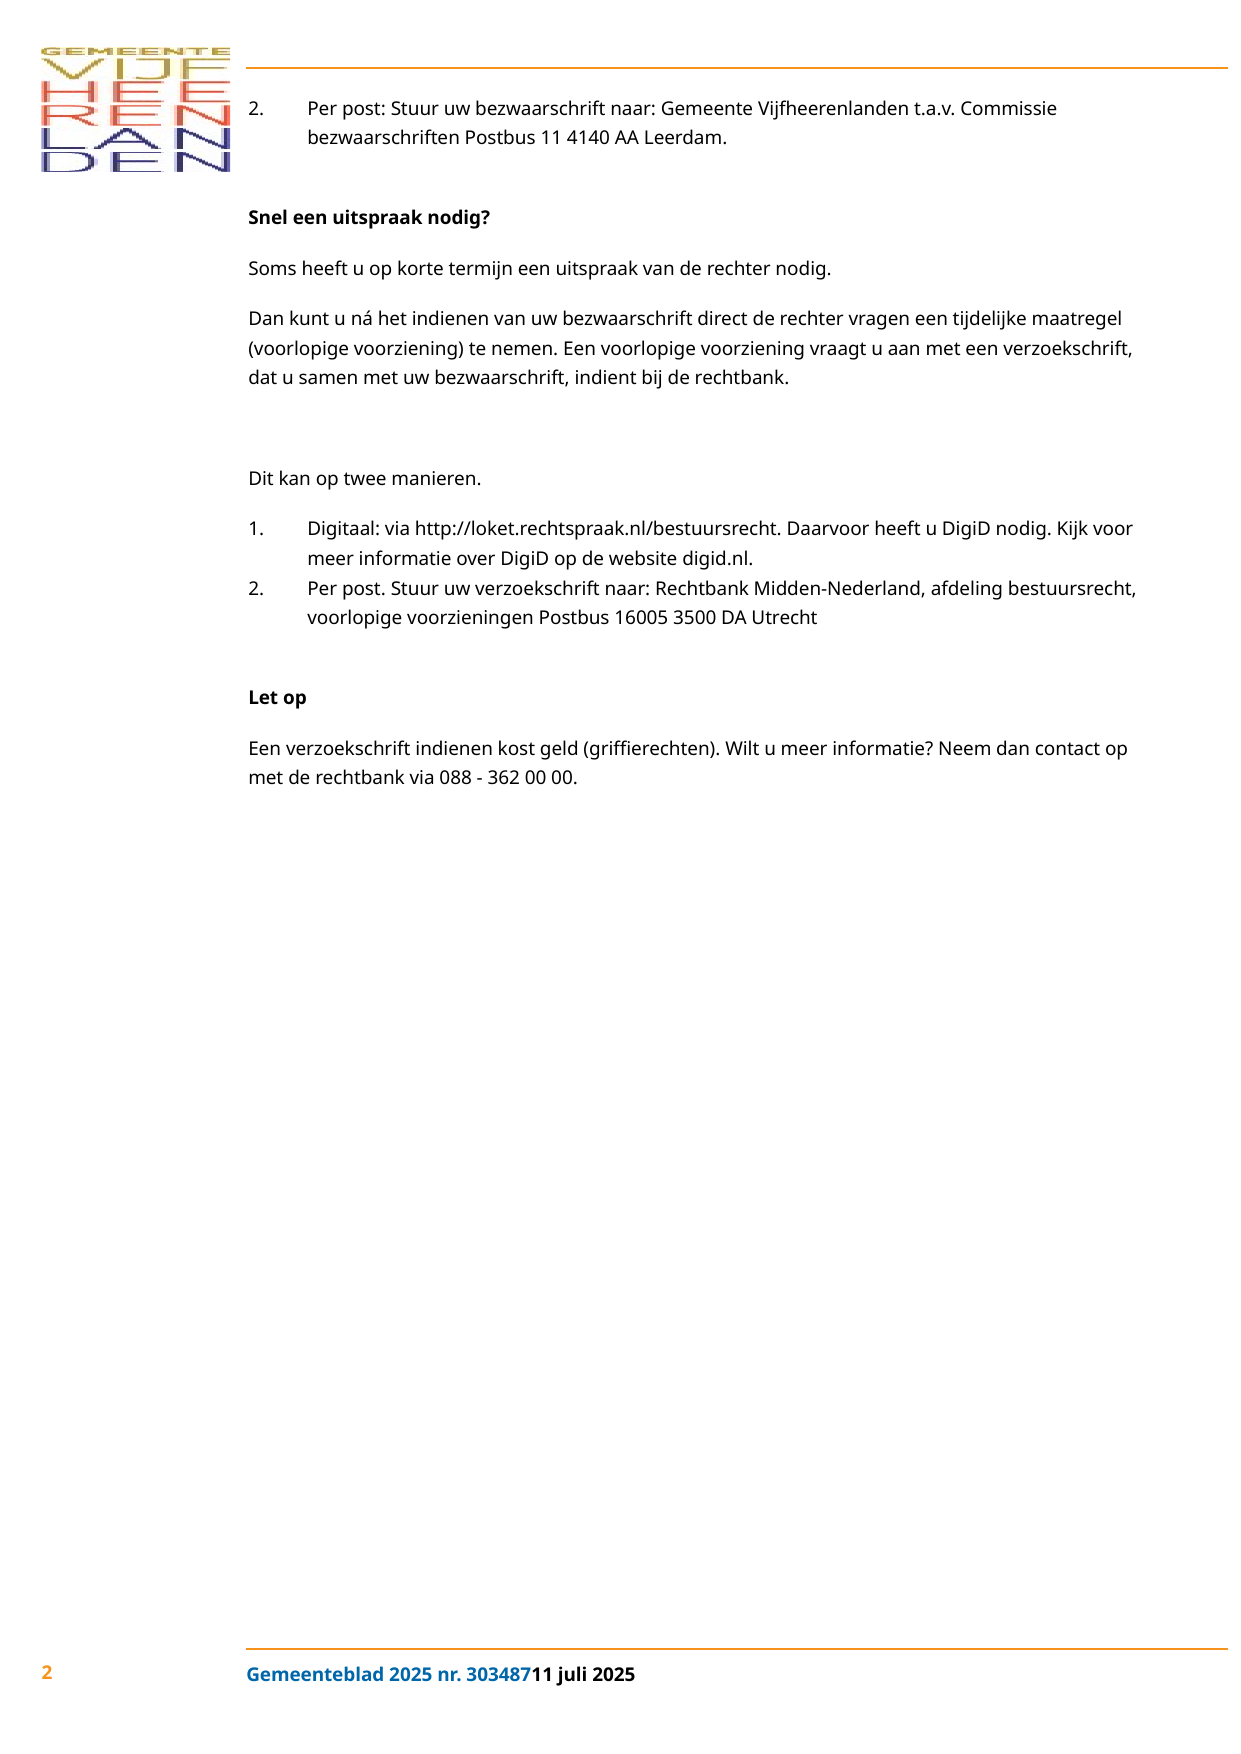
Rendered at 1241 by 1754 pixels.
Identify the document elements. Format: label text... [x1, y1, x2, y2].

text Let op [248, 684, 1152, 710]
list Per post: Stuur uw bezwaarschrift naar: Gemeente Vijfheerenlanden t.a.v. Commissie bezwaarschriften Postbus 11 4140 AA Leerdam. [248, 95, 1152, 150]
list Per post. Stuur uw verzoekschrift naar: Rechtbank Midden-Nederland, afdeling bestuursrecht, voorlopige voorzieningen Postbus 16005 3500 DA Utrecht [248, 575, 1152, 630]
text Snel een uitspraak nodig? [248, 204, 1152, 230]
picture [41, 47, 231, 172]
list Digitaal: via http://loket.rechtspraak.nl/bestuursrecht. Daarvoor heeft u DigiD nodig. Kijk voor meer informatie over DigiD op de website digid.nl. [248, 516, 1152, 571]
text Dan kunt u ná het indienen van uw bezwaarschrift direct de rechter vragen een tijdelijke maatregel (voorlopige voorziening) te nemen. Een voorlopige voorziening vraagt u aan met een verzoekschrift, dat u samen met uw bezwaarschrift, indient bij de rechtbank. [248, 305, 1152, 390]
text Een verzoekschrift indienen kost geld (griffierechten). Wilt u meer informatie? Neem dan contact op met de rechtbank via 088 - 362 00 00. [248, 735, 1152, 790]
text Dit kan op twee manieren. [248, 465, 1152, 491]
text Soms heeft u op korte termijn een uitspraak van de rechter nodig. [248, 255, 1152, 281]
